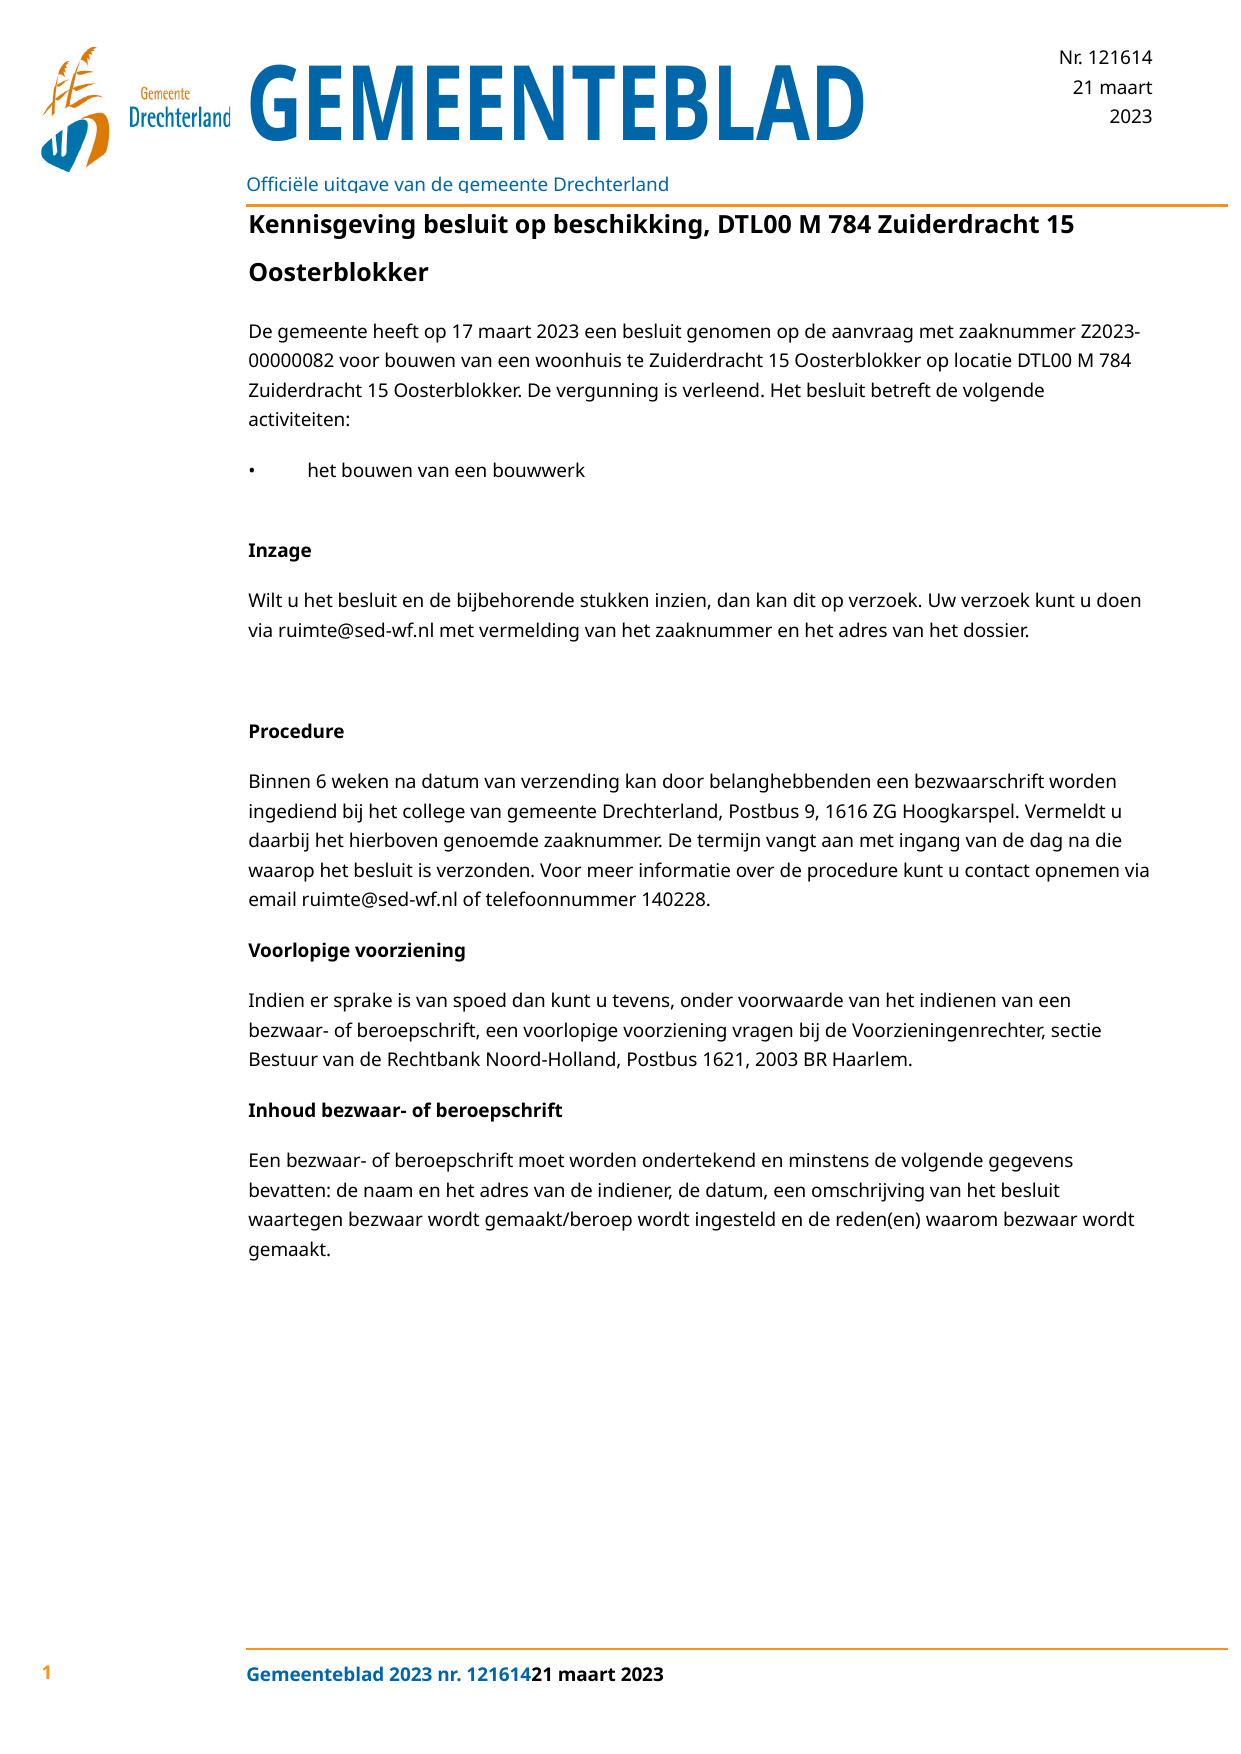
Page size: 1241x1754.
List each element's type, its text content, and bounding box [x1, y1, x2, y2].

text Voorlopige voorziening [248, 937, 1152, 963]
text Procedure [248, 718, 1152, 744]
picture [41, 158, 64, 172]
text Inzage [248, 537, 1152, 563]
picture [41, 47, 231, 172]
text Wilt u het besluit en de bijbehorende stukken inzien, dan kan dit op verzoek. Uw verzoek kunt u doen via ruimte@sed-wf.nl met vermelding van het zaaknummer en het adres van het dossier. [248, 587, 1152, 643]
text Inhoud bezwaar- of beroepschrift [248, 1097, 1152, 1123]
picture [226, 115, 231, 124]
text Indien er sprake is van spoed dan kunt u tevens, onder voorwaarde van het indienen van een bezwaar- of beroepschrift, een voorlopige voorziening vragen bij de Voorzieningenrechter, sectie Bestuur van de Rechtbank Noord-Holland, Postbus 1621, 2003 BR Haarlem. [248, 987, 1152, 1072]
list het bouwen van een bouwwerk [248, 457, 1152, 483]
text Een bezwaar- of beroepschrift moet worden ondertekend en minstens de volgende gegevens bevatten: de naam en het adres van de indiener, de datum, een omschrijving van het besluit waartegen bezwaar wordt gemaakt/beroep wordt ingesteld en de reden(en) waarom bezwaar wordt gemaakt. [248, 1147, 1152, 1262]
text De gemeente heeft op 17 maart 2023 een besluit genomen op de aanvraag met zaaknummer Z2023-00000082 voor bouwen van een woonhuis te Zuiderdracht 15 Oosterblokker op locatie DTL00 M 784 Zuiderdracht 15 Oosterblokker. De vergunning is verleend. Het besluit betreft de volgende activiteiten: [248, 318, 1152, 432]
text Binnen 6 weken na datum van verzending kan door belanghebbenden een bezwaarschrift worden ingediend bij het college van gemeente Drechterland, Postbus 9, 1616 ZG Hoogkarspel. Vermeldt u daarbij het hierboven genoemde zaaknummer. De termijn vangt aan met ingang van de dag na die waarop het besluit is verzonden. Voor meer informatie over de procedure kunt u contact opnemen via email ruimte@sed-wf.nl of telefoonnummer 140228. [248, 768, 1152, 912]
text Kennisgeving besluit op beschikking, DTL00 M 784 Zuiderdracht 15 Oosterblokker [248, 207, 1152, 288]
